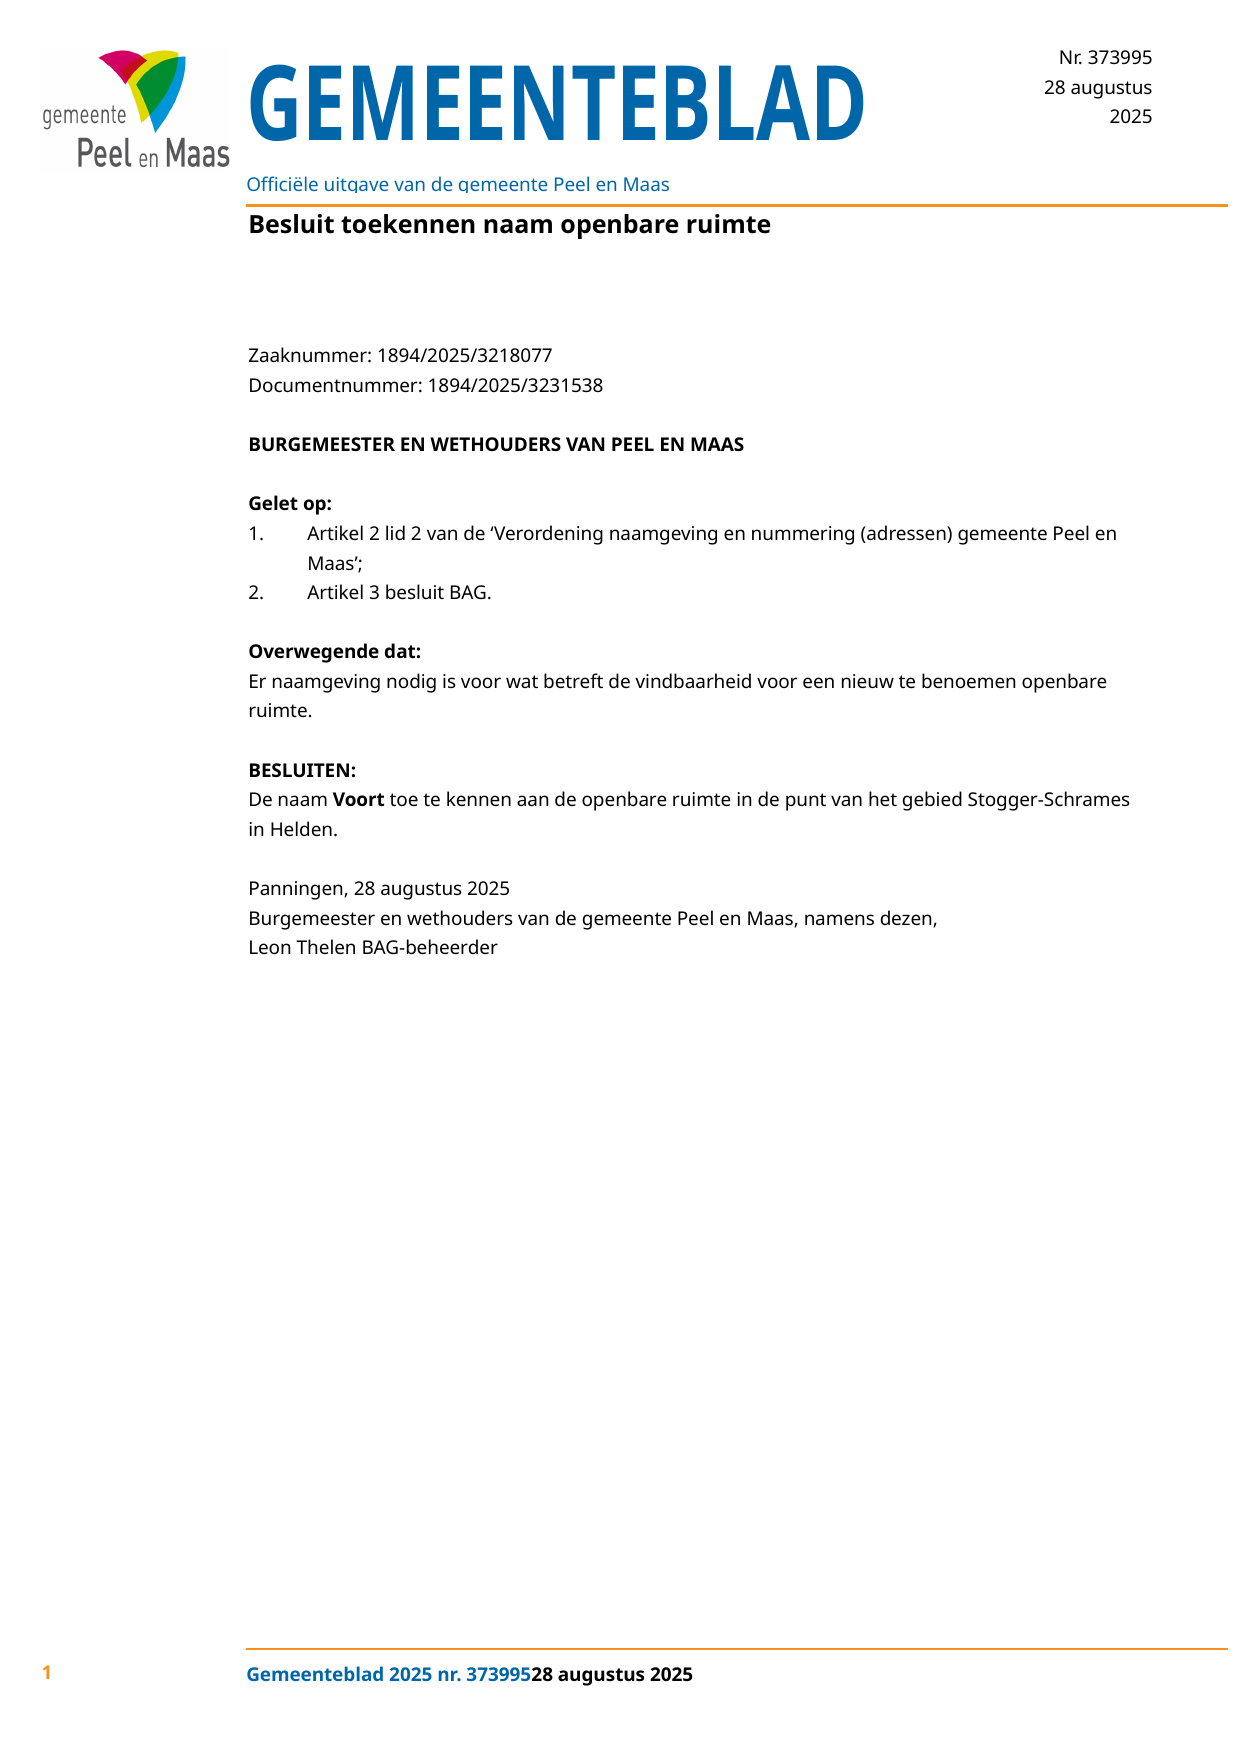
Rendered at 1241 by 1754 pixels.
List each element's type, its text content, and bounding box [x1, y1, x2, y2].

text Besluit toekennen naam openbare ruimte [248, 207, 1152, 241]
text Leon Thelen BAG-beheerder [248, 934, 1152, 960]
text De naam Voort toe te kennen aan de openbare ruimte in de punt van het gebied Stogger-Schrames in Helden. [248, 786, 1152, 842]
text Burgemeester en wethouders van de gemeente Peel en Maas, namens dezen, [248, 905, 1152, 930]
text Er naamgeving nodig is voor wat betreft de vindbaarheid voor een nieuw te benoemen openbare ruimte. [248, 668, 1152, 723]
text Overwegende dat: [248, 638, 1152, 664]
text BURGEMEESTER EN WETHOUDERS VAN PEEL EN MAAS [248, 431, 1152, 457]
text Zaaknummer: 1894/2025/3218077 [248, 343, 1152, 368]
text Panningen, 28 augustus 2025 [248, 875, 1152, 901]
list Artikel 2 lid 2 van de ‘Verordening naamgeving en nummering (adressen) gemeente Peel en Maas’; [248, 520, 1152, 575]
picture [41, 47, 231, 172]
text Gelet op: [248, 491, 1152, 516]
list Artikel 3 besluit BAG. [248, 579, 1152, 605]
text Documentnummer: 1894/2025/3231538 [248, 372, 1152, 398]
text BESLUITEN: [248, 757, 1152, 782]
